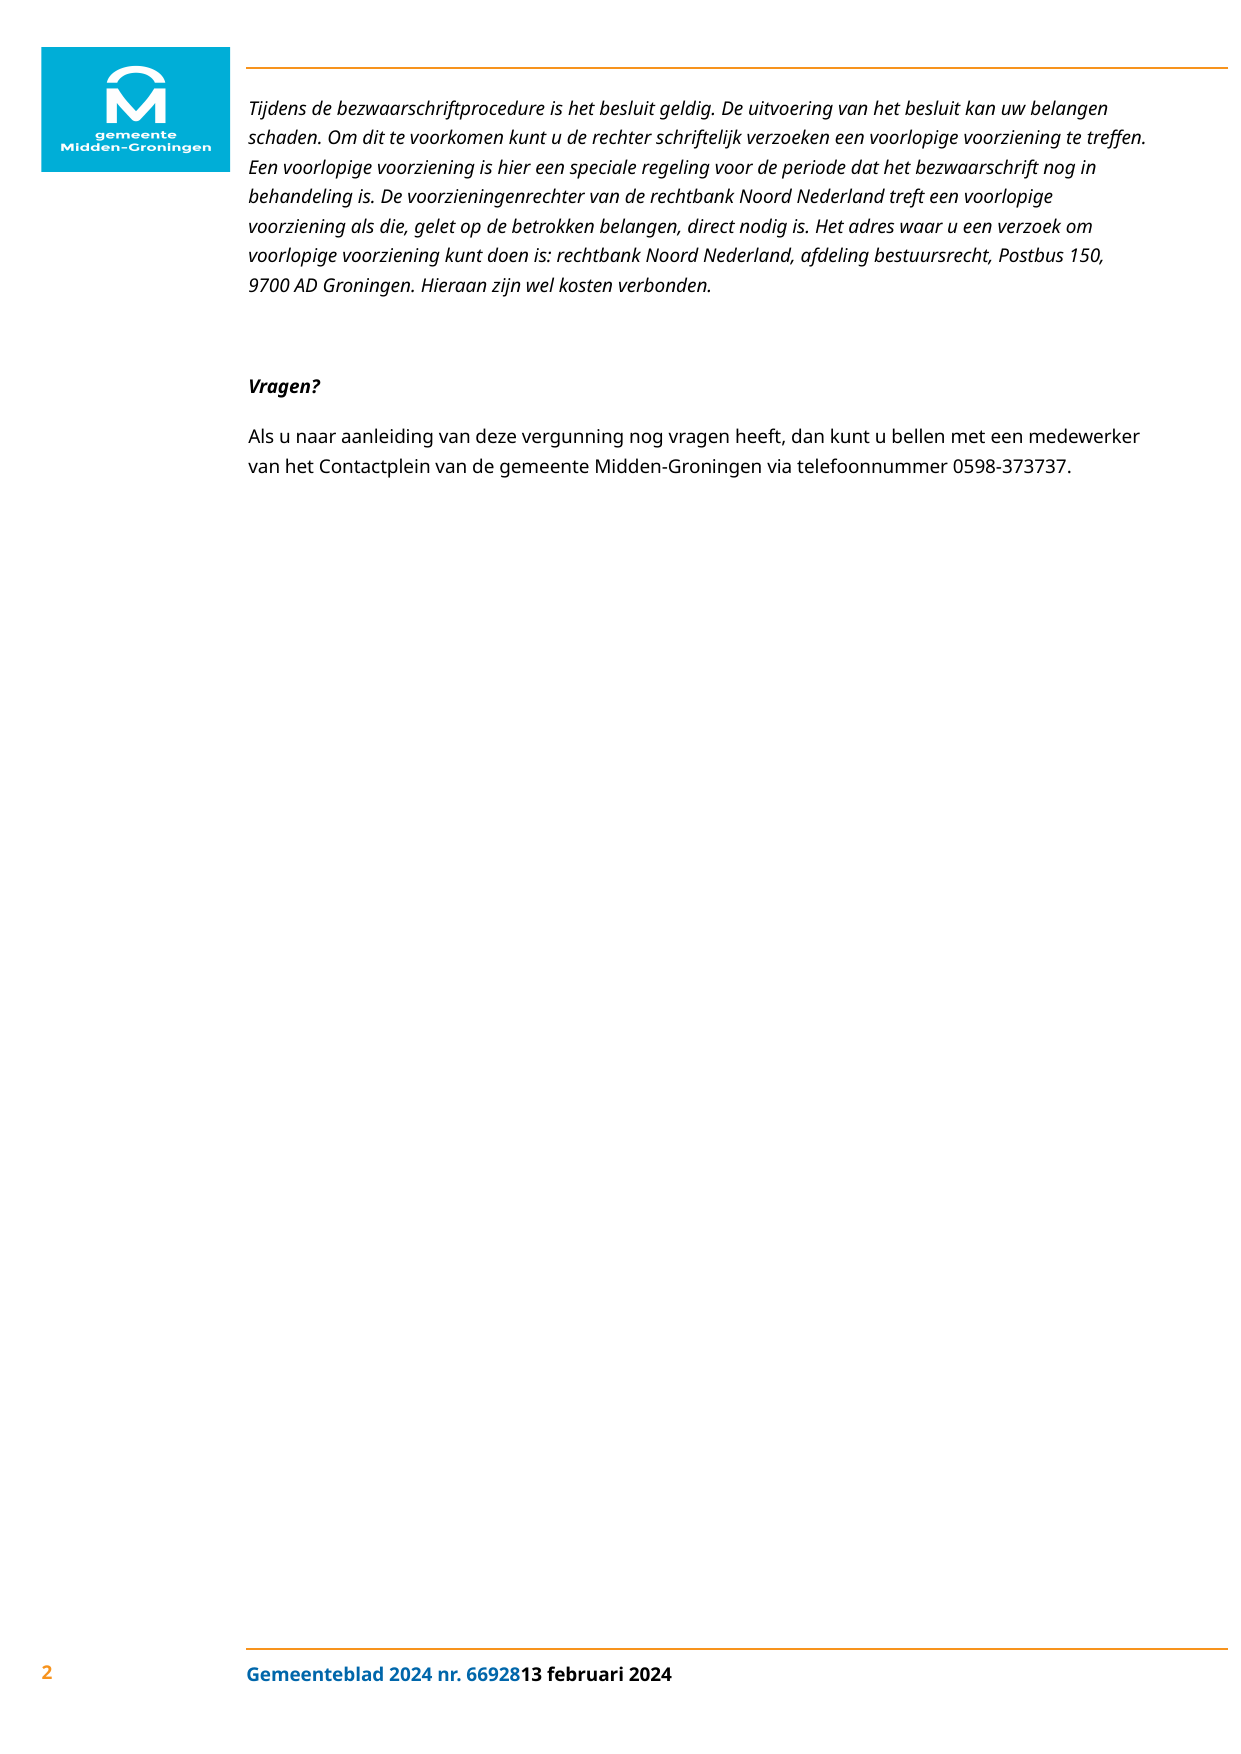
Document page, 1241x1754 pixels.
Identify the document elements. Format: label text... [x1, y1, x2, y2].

picture [184, 146, 190, 153]
picture [108, 66, 164, 82]
picture [107, 89, 165, 122]
text Tijdens de bezwaarschriftprocedure is het besluit geldig. De uitvoering van het besluit kan uw belangen schaden. Om dit te voorkomen kunt u de rechter schriftelijk verzoeken een voorlopige voorziening te treffen. Een voorlopige voorziening is hier een speciale regeling voor de periode dat het bezwaarschrift nog in behandeling is. De voorzieningenrechter van de rechtbank Noord Nederland treft een voorlopige voorziening als die, gelet op de betrokken belangen, direct nodig is. Het adres waar u een verzoek om voorlopige voorziening kunt doen is: rechtbank Noord Nederland, afdeling bestuursrecht, Postbus 150, 9700 AD Groningen. Hieraan zijn wel kosten verbonden. [248, 95, 1152, 298]
text Als u naar aanleiding van deze vergunning nog vragen heeft, dan kunt u bellen met een medewerker van het Contactplein van de gemeente Midden-Groningen via telefoonnummer 0598-373737. [248, 423, 1152, 479]
text Vragen? [248, 373, 1152, 399]
